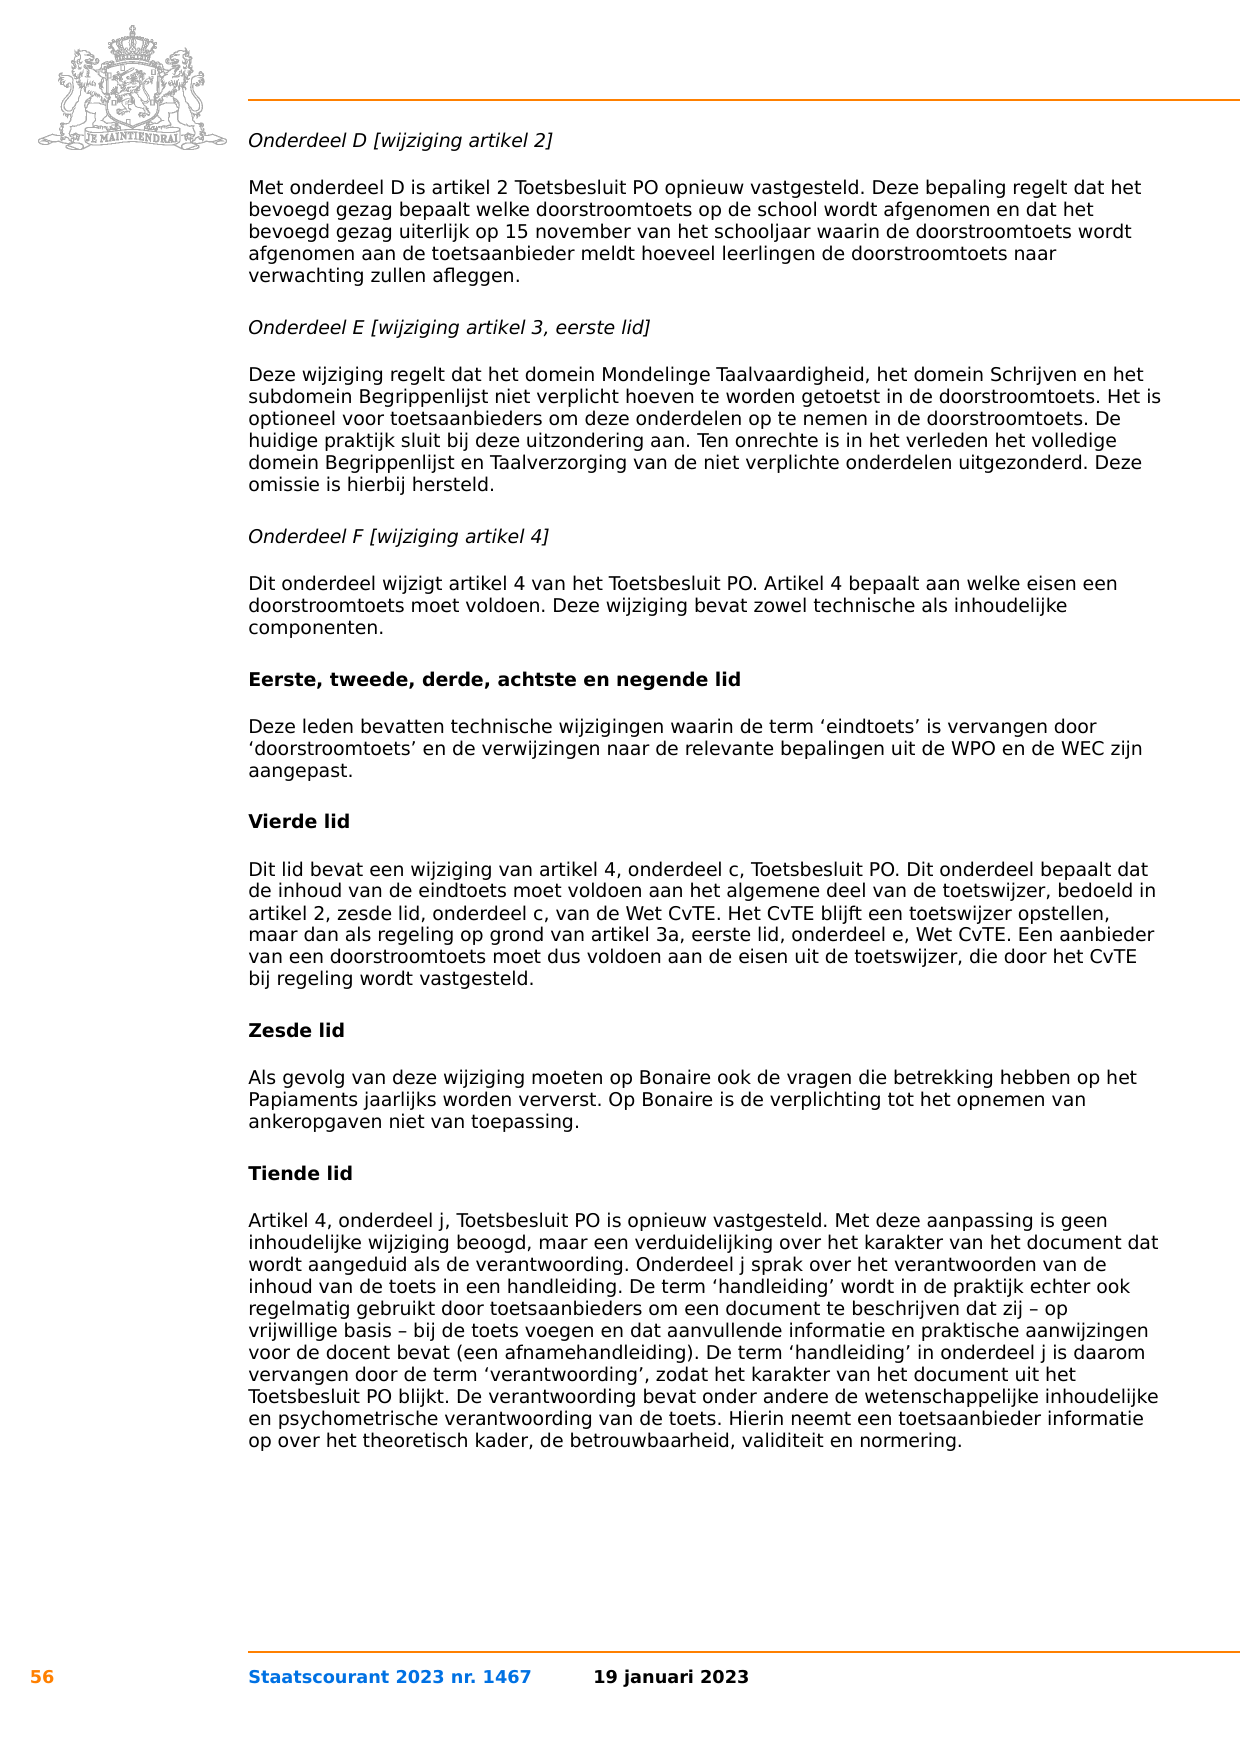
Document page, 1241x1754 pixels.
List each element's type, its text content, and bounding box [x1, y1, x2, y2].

text Deze leden bevatten technische wijzigingen waarin de term ‘eindtoets’ is vervangen door ‘doorstroomtoets’ en de verwijzingen naar de relevante bepalingen uit de WPO en de WEC zijn aangepast. [248, 716, 1163, 781]
text Dit lid bevat een wijziging van artikel 4, onderdeel c, Toetsbesluit PO. Dit onderdeel bepaalt dat de inhoud van de eindtoets moet voldoen aan het algemene deel van de toetswijzer, bedoeld in artikel 2, zesde lid, onderdeel c, van de Wet CvTE. Het CvTE blijft een toetswijzer opstellen, maar dan als regeling op grond van artikel 3a, eerste lid, onderdeel e, Wet CvTE. Een aanbieder van een doorstroomtoets moet dus voldoen aan de eisen uit de toetswijzer, die door het CvTE bij regeling wordt vastgesteld. [248, 858, 1163, 990]
text Als gevolg van deze wijziging moeten op Bonaire ook de vragen die betrekking hebben op het Papiaments jaarlijks worden ververst. Op Bonaire is de verplichting tot het opnemen van ankeropgaven niet van toepassing. [248, 1067, 1163, 1133]
subtitle Tiende lid [248, 1163, 1163, 1185]
text Dit onderdeel wijzigt artikel 4 van het Toetsbesluit PO. Artikel 4 bepaalt aan welke eisen een doorstroomtoets moet voldoen. Deze wijziging bevat zowel technische als inhoudelijke componenten. [248, 573, 1163, 638]
text Met onderdeel D is artikel 2 Toetsbesluit PO opnieuw vastgesteld. Deze bepaling regelt dat het bevoegd gezag bepaalt welke doorstroomtoets op de school wordt afgenomen en dat het bevoegd gezag uiterlijk op 15 november van het schooljaar waarin de doorstroomtoets wordt afgenomen aan de toetsaanbieder meldt hoeveel leerlingen de doorstroomtoets naar verwachting zullen afleggen. [248, 177, 1163, 287]
subtitle Onderdeel F [wijziging artikel 4] [248, 526, 1163, 548]
text Artikel 4, onderdeel j, Toetsbesluit PO is opnieuw vastgesteld. Met deze aanpassing is geen inhoudelijke wijziging beoogd, maar een verduidelijking over het karakter van het document dat wordt aangeduid als de verantwoording. Onderdeel j sprak over het verantwoorden van de inhoud van de toets in een handleiding. De term ‘handleiding’ wordt in de praktijk echter ook regelmatig gebruikt door toetsaanbieders om een document te beschrijven dat zij – op vrijwillige basis – bij de toets voegen en dat aanvullende informatie en praktische aanwijzingen voor de docent bevat (een afnamehandleiding). De term ‘handleiding’ in onderdeel j is daarom vervangen door de term ‘verantwoording’, zodat het karakter van het document uit het Toetsbesluit PO blijkt. De verantwoording bevat onder andere de wetenschappelijke inhoudelijke en psychometrische verantwoording van de toets. Hierin neemt een toetsaanbieder informatie op over het theoretisch kader, de betrouwbaarheid, validiteit en normering. [248, 1210, 1163, 1452]
subtitle Onderdeel D [wijziging artikel 2] [248, 130, 1163, 152]
subtitle Eerste, tweede, derde, achtste en negende lid [248, 668, 1163, 691]
subtitle Zesde lid [248, 1020, 1163, 1042]
picture [38, 25, 227, 150]
text Deze wijziging regelt dat het domein Mondelinge Taalvaardigheid, het domein Schrijven en het subdomein Begrippenlijst niet verplicht hoeven te worden getoetst in de doorstroomtoets. Het is optioneel voor toetsaanbieders om deze onderdelen op te nemen in de doorstroomtoets. De huidige praktijk sluit bij deze uitzondering aan. Ten onrechte is in het verleden het volledige domein Begrippenlijst en Taalverzorging van de niet verplichte onderdelen uitgezonderd. Deze omissie is hierbij hersteld. [248, 364, 1163, 496]
subtitle Onderdeel E [wijziging artikel 3, eerste lid] [248, 317, 1163, 339]
subtitle Vierde lid [248, 811, 1163, 833]
